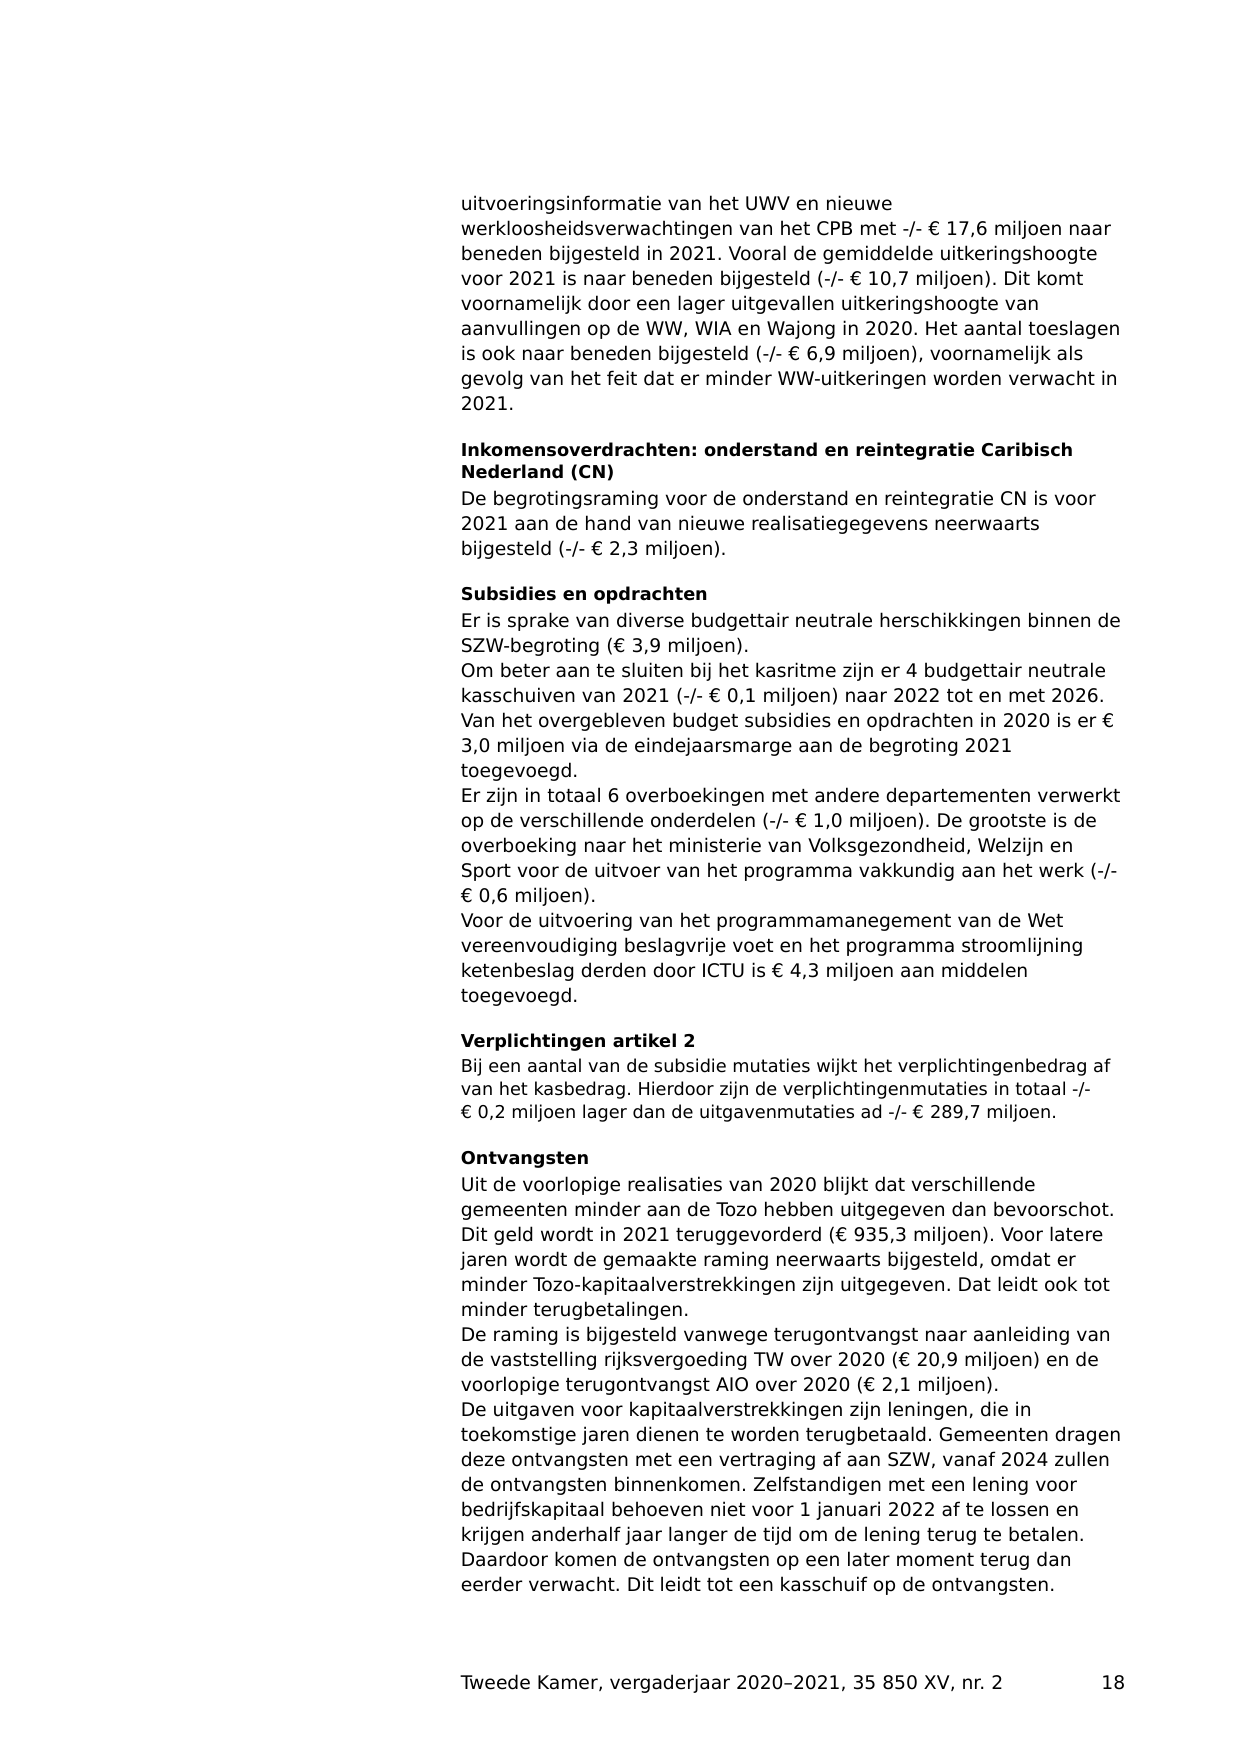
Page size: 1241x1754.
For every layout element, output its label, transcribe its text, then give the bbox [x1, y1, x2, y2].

list Uit de voorlopige realisaties van 2020 blijkt dat verschillende gemeenten minder aan de Tozo hebben uitgegeven dan bevoorschot. Dit geld wordt in 2021 teruggevorderd (€ 935,3 miljoen). Voor latere jaren wordt de gemaakte raming neerwaarts bijgesteld, omdat er minder Tozo-kapitaalverstrekkingen zijn uitgegeven. Dat leidt ook tot minder terugbetalingen. [461, 1171, 1125, 1321]
list De begrotingsraming voor de onderstand en reintegratie CN is voor 2021 aan de hand van nieuwe realisatiegegevens neerwaarts bijgesteld (-/- € 2,3 miljoen). [461, 486, 1125, 561]
list Er is sprake van diverse budgettair neutrale herschikkingen binnen de SZW-begroting (€ 3,9 miljoen). [461, 607, 1125, 657]
text Van het overgebleven budget subsidies en opdrachten in 2020 is er € 3,0 miljoen via de eindejaarsmarge aan de begroting 2021 toegevoegd. [461, 707, 1125, 782]
text Inkomensoverdrachten: onderstand en reintegratie Caribisch Nederland (CN) [461, 438, 1125, 483]
text De uitgaven voor kapitaalverstrekkingen zijn leningen, die in toekomstige jaren dienen te worden terugbetaald. Gemeenten dragen deze ontvangsten met een vertraging af aan SZW, vanaf 2024 zullen de ontvangsten binnenkomen. Zelfstandigen met een lening voor bedrijfskapitaal behoeven niet voor 1 januari 2022 af te lossen en krijgen anderhalf jaar langer de tijd om de lening terug te betalen. Daardoor komen de ontvangsten op een later moment terug dan eerder verwacht. Dit leidt tot een kasschuif op de ontvangsten. [461, 1396, 1125, 1596]
text Om beter aan te sluiten bij het kasritme zijn er 4 budgettair neutrale kasschuiven van 2021 (-/- € 0,1 miljoen) naar 2022 tot en met 2026. [461, 657, 1125, 707]
list uitvoeringsinformatie van het UWV en nieuwe werkloosheidsverwachtingen van het CPB met -/- € 17,6 miljoen naar beneden bijgesteld in 2021. Vooral de gemiddelde uitkeringshoogte voor 2021 is naar beneden bijgesteld (-/- € 10,7 miljoen). Dit komt voornamelijk door een lager uitgevallen uitkeringshoogte van aanvullingen op de WW, WIA en Wajong in 2020. Het aantal toeslagen is ook naar beneden bijgesteld (-/- € 6,9 miljoen), voornamelijk als gevolg van het feit dat er minder WW-uitkeringen worden verwacht in 2021. [461, 191, 1125, 416]
text Bij een aantal van de subsidie mutaties wijkt het verplichtingenbedrag af van het kasbedrag. Hierdoor zijn de verplichtingenmutaties in totaal -/- € 0,2 miljoen lager dan de uitgavenmutaties ad -/- € 289,7 miljoen. [461, 1054, 1125, 1123]
text Subsidies en opdrachten [461, 582, 1125, 605]
text Er zijn in totaal 6 overboekingen met andere departementen verwerkt op de verschillende onderdelen (-/- € 1,0 miljoen). De grootste is de overboeking naar het ministerie van Volksgezondheid, Welzijn en Sport voor de uitvoer van het programma vakkundig aan het werk (-/-€ 0,6 miljoen). [461, 782, 1125, 907]
text De raming is bijgesteld vanwege terugontvangst naar aanleiding van de vaststelling rijksvergoeding TW over 2020 (€ 20,9 miljoen) en de voorlopige terugontvangst AIO over 2020 (€ 2,1 miljoen). [461, 1321, 1125, 1396]
text Verplichtingen artikel 2 [461, 1029, 1125, 1052]
text Ontvangsten [461, 1146, 1125, 1169]
text Voor de uitvoering van het programmamanegement van de Wet vereenvoudiging beslagvrije voet en het programma stroomlijning ketenbeslag derden door ICTU is € 4,3 miljoen aan middelen toegevoegd. [461, 907, 1125, 1007]
